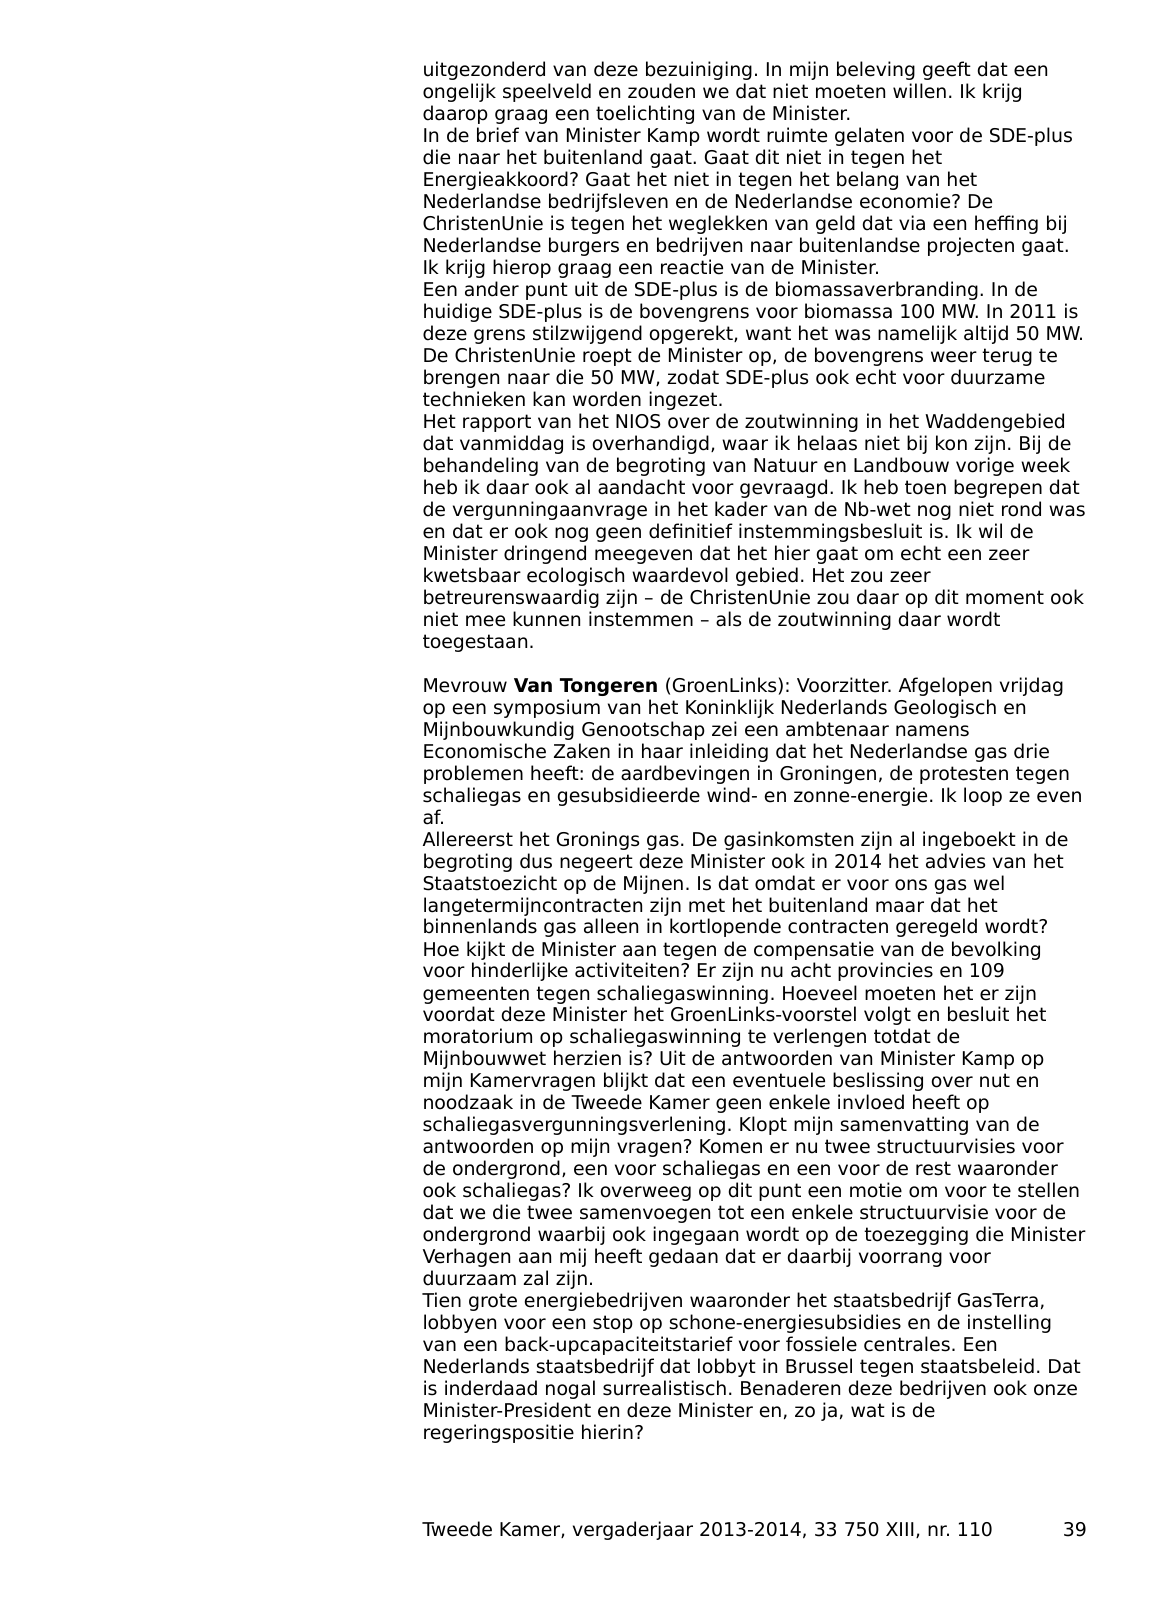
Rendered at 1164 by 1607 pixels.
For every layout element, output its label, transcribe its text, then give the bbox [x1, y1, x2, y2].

text Het rapport van het NIOS over de zoutwinning in het Waddengebied dat vanmiddag is overhandigd, waar ik helaas niet bij kon zijn. Bij de behandeling van de begroting van Natuur en Landbouw vorige week heb ik daar ook al aandacht voor gevraagd. Ik heb toen begrepen dat de vergunningaanvrage in het kader van de Nb-wet nog niet rond was en dat er ook nog geen definitief instemmingsbesluit is. Ik wil de Minister dringend meegeven dat het hier gaat om echt een zeer kwetsbaar ecologisch waardevol gebied. Het zou zeer betreurenswaardig zijn – de ChristenUnie zou daar op dit moment ook niet mee kunnen instemmen – als de zoutwinning daar wordt toegestaan. [422, 411, 1087, 652]
text Tien grote energiebedrijven waaronder het staatsbedrijf GasTerra, lobbyen voor een stop op schone-energiesubsidies en de instelling van een back-upcapaciteitstarief voor fossiele centrales. Een Nederlands staatsbedrijf dat lobbyt in Brussel tegen staatsbeleid. Dat is inderdaad nogal surrealistisch. Benaderen deze bedrijven ook onze Minister-President en deze Minister en, zo ja, wat is de regeringspositie hierin? [422, 1290, 1087, 1444]
text In de brief van Minister Kamp wordt ruimte gelaten voor de SDE-plus die naar het buitenland gaat. Gaat dit niet in tegen het Energieakkoord? Gaat het niet in tegen het belang van het Nederlandse bedrijfsleven en de Nederlandse economie? De ChristenUnie is tegen het weglekken van geld dat via een heffing bij Nederlandse burgers en bedrijven naar buitenlandse projecten gaat. Ik krijg hierop graag een reactie van de Minister. [422, 125, 1087, 279]
text uitgezonderd van deze bezuiniging. In mijn beleving geeft dat een ongelijk speelveld en zouden we dat niet moeten willen. Ik krijg daarop graag een toelichting van de Minister. [422, 59, 1087, 125]
text Een ander punt uit de SDE-plus is de biomassaverbranding. In de huidige SDE-plus is de bovengrens voor biomassa 100 MW. In 2011 is deze grens stilzwijgend opgerekt, want het was namelijk altijd 50 MW. De ChristenUnie roept de Minister op, de bovengrens weer terug te brengen naar die 50 MW, zodat SDE-plus ook echt voor duurzame technieken kan worden ingezet. [422, 279, 1087, 411]
text Allereerst het Gronings gas. De gasinkomsten zijn al ingeboekt in de begroting dus negeert deze Minister ook in 2014 het advies van het Staatstoezicht op de Mijnen. Is dat omdat er voor ons gas wel langetermijncontracten zijn met het buitenland maar dat het binnenlands gas alleen in kortlopende contracten geregeld wordt? Hoe kijkt de Minister aan tegen de compensatie van de bevolking voor hinderlijke activiteiten? Er zijn nu acht provincies en 109 gemeenten tegen schaliegaswinning. Hoeveel moeten het er zijn voordat deze Minister het GroenLinks-voorstel volgt en besluit het moratorium op schaliegaswinning te verlengen totdat de Mijnbouwwet herzien is? Uit de antwoorden van Minister Kamp op mijn Kamervragen blijkt dat een eventuele beslissing over nut en noodzaak in de Tweede Kamer geen enkele invloed heeft op schaliegasvergunningsverlening. Klopt mijn samenvatting van de antwoorden op mijn vragen? Komen er nu twee structuurvisies voor de ondergrond, een voor schaliegas en een voor de rest waaronder ook schaliegas? Ik overweeg op dit punt een motie om voor te stellen dat we die twee samenvoegen tot een enkele structuurvisie voor de ondergrond waarbij ook ingegaan wordt op de toezegging die Minister Verhagen aan mij heeft gedaan dat er daarbij voorrang voor duurzaam zal zijn. [422, 828, 1087, 1290]
text Mevrouw Van Tongeren (GroenLinks): Voorzitter. Afgelopen vrijdag op een symposium van het Koninklijk Nederlands Geologisch en Mijnbouwkundig Genootschap zei een ambtenaar namens Economische Zaken in haar inleiding dat het Nederlandse gas drie problemen heeft: de aardbevingen in Groningen, de protesten tegen schaliegas en gesubsidieerde wind- en zonne-energie. Ik loop ze even af. [422, 675, 1087, 828]
